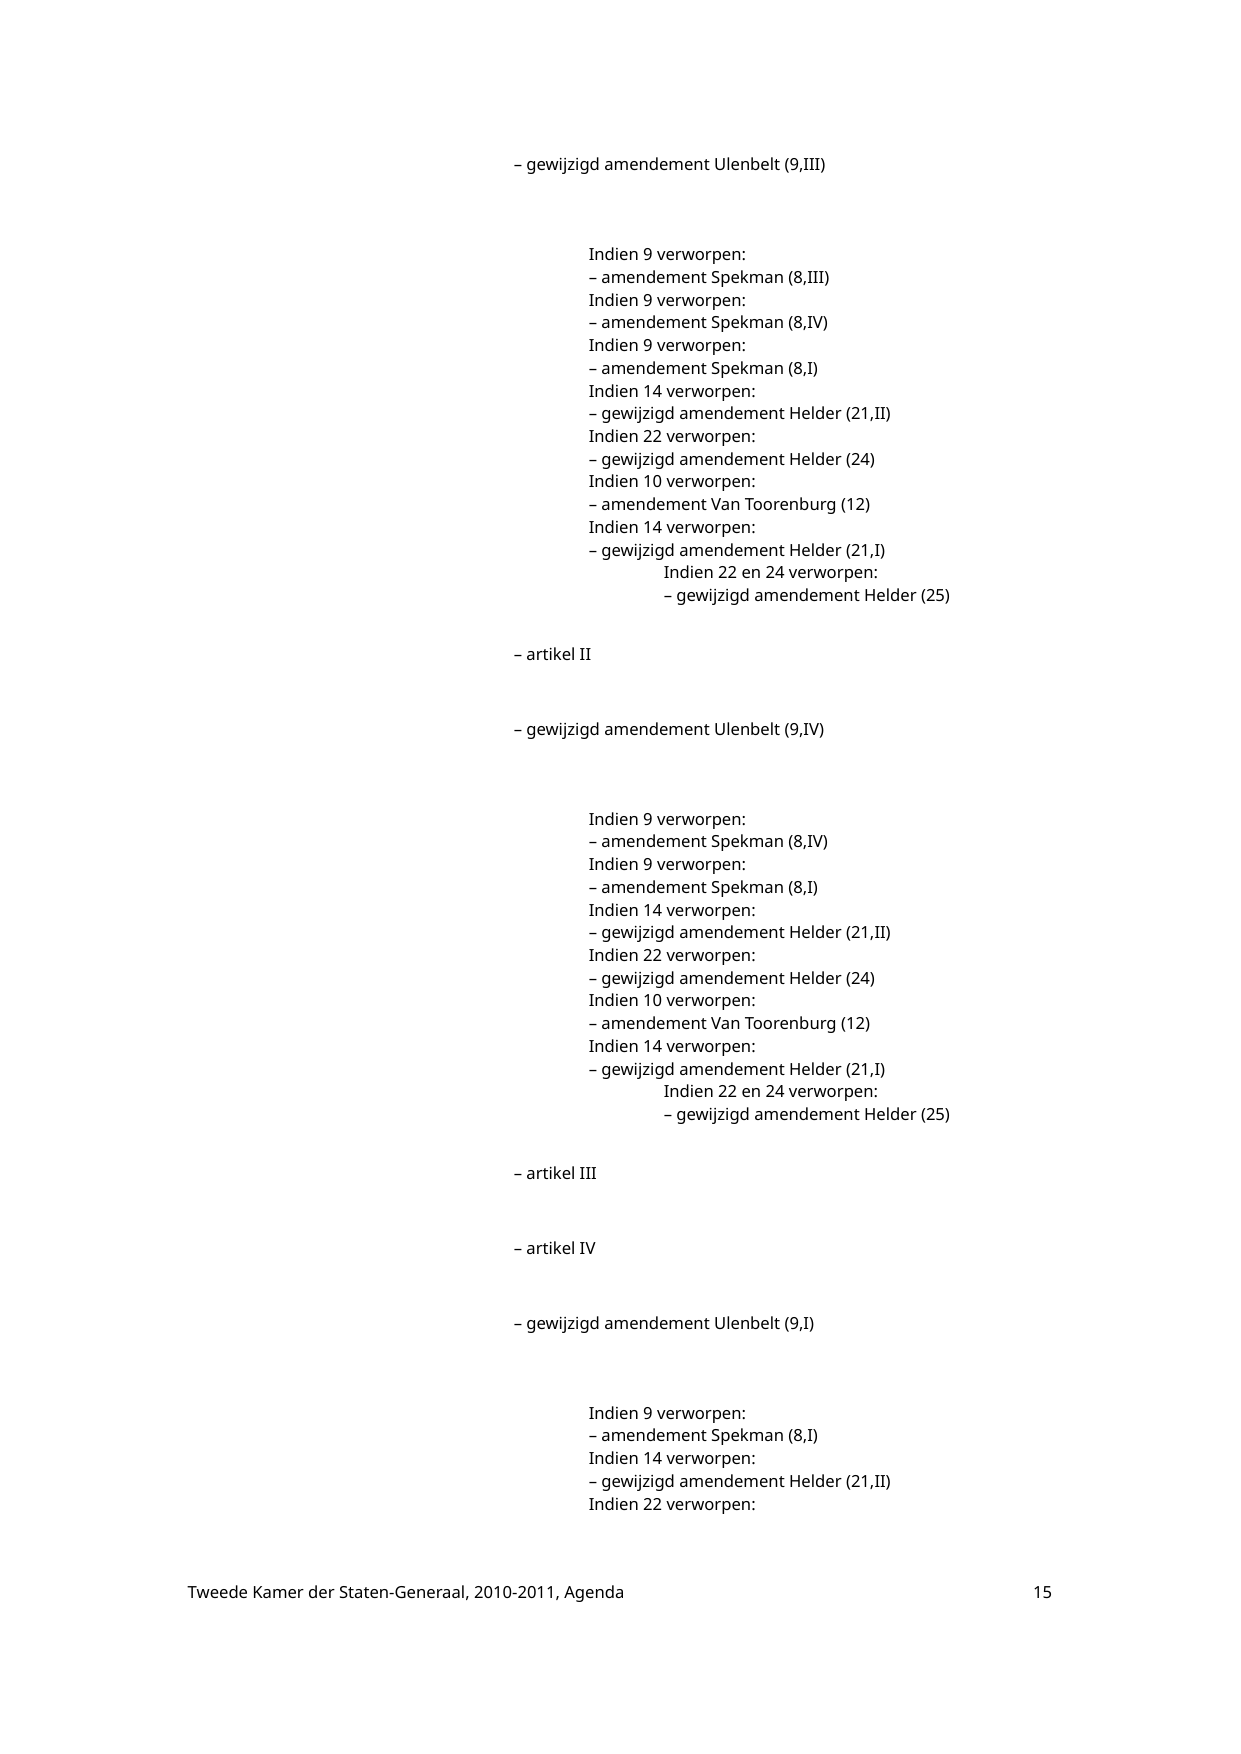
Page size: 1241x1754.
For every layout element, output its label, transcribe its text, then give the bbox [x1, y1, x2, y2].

table_cell [490, 1383, 510, 1518]
table_cell – gewijzigd amendement Ulenbelt (9,I) [510, 1308, 1053, 1383]
table_cell [490, 150, 510, 225]
table_cell – gewijzigd amendement Ulenbelt (9,IV) [510, 714, 1053, 789]
table_cell [490, 789, 510, 1158]
table_cell [188, 714, 490, 789]
table_cell [188, 150, 490, 225]
table_cell Indien 9 verworpen: – amendement Spekman (8,IV) Indien 9 verworpen: – amendement Spekman (8,I) Indien 14 verworpen: – gewijzigd amendement Helder (21,II) Indien 22 verworpen: – gewijzigd amendement Helder (24) Indien 10 verworpen: – amendement Van Toorenburg (12) Indien 14 verworpen: – gewijzigd amendement Helder (21,I) Indien 22 en 24 verworpen: – gewijzigd amendement Helder (25) [510, 789, 1053, 1158]
table_cell [188, 639, 490, 714]
table_cell [490, 639, 510, 714]
table_cell Indien 9 verworpen: – amendement Spekman (8,III) Indien 9 verworpen: – amendement Spekman (8,IV) Indien 9 verworpen: – amendement Spekman (8,I) Indien 14 verworpen: – gewijzigd amendement Helder (21,II) Indien 22 verworpen: – gewijzigd amendement Helder (24) Indien 10 verworpen: – amendement Van Toorenburg (12) Indien 14 verworpen: – gewijzigd amendement Helder (21,I) Indien 22 en 24 verworpen: – gewijzigd amendement Helder (25) [510, 225, 1053, 639]
table_cell – gewijzigd amendement Ulenbelt (9,III) [510, 150, 1053, 225]
table_cell [188, 225, 490, 639]
table_cell – artikel III [510, 1158, 1053, 1233]
table_cell [490, 1308, 510, 1383]
table_cell [188, 1383, 490, 1518]
table_cell – artikel IV [510, 1233, 1053, 1308]
table_cell [490, 225, 510, 639]
table_cell [490, 714, 510, 789]
table_cell [188, 1158, 490, 1233]
table_cell [490, 1233, 510, 1308]
table_cell [490, 1158, 510, 1233]
table_cell [188, 1233, 490, 1308]
table_cell Indien 9 verworpen: – amendement Spekman (8,I) Indien 14 verworpen: – gewijzigd amendement Helder (21,II) Indien 22 verworpen: [510, 1383, 1053, 1518]
table_cell [188, 1308, 490, 1383]
table_cell – artikel II [510, 639, 1053, 714]
table_cell [188, 789, 490, 1158]
